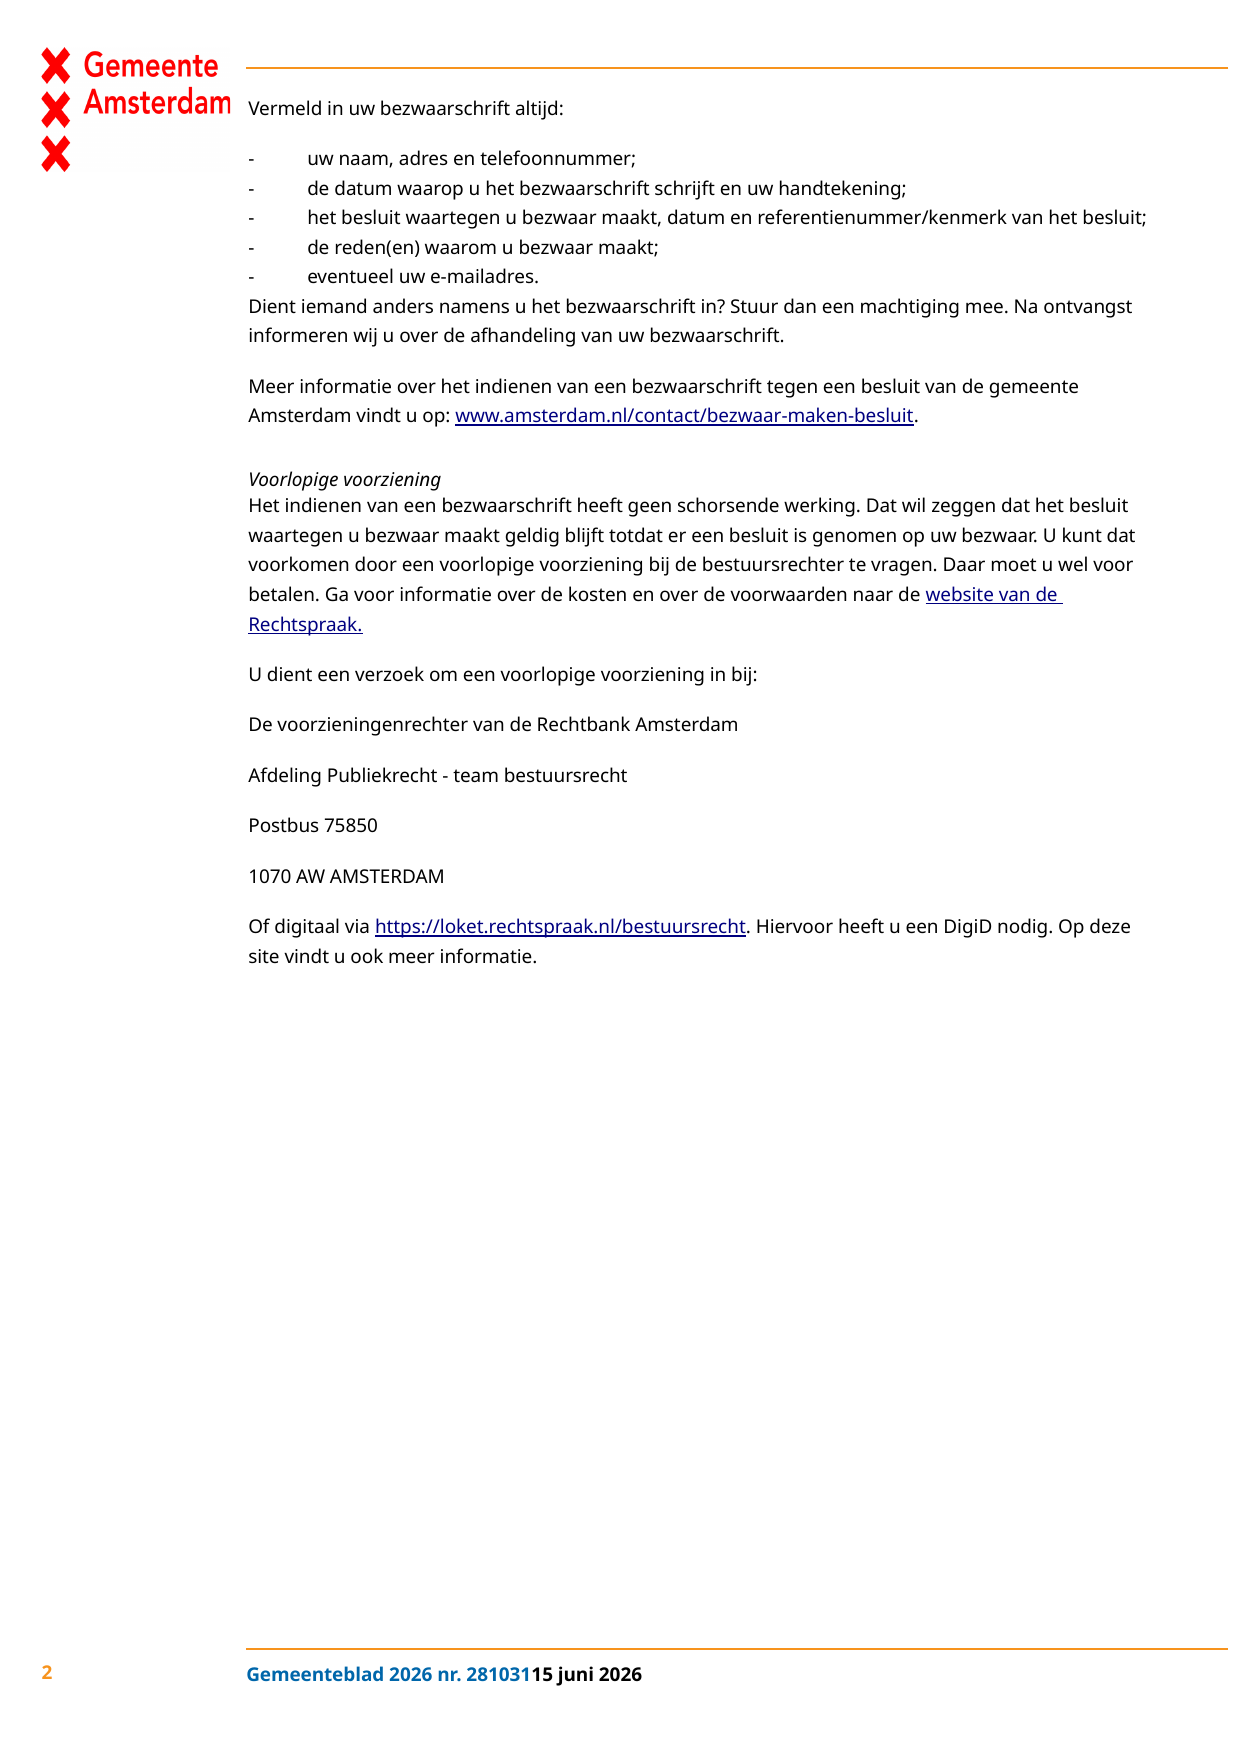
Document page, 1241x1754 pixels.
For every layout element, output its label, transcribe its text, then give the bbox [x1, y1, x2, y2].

text Dient iemand anders namens u het bezwaarschrift in? Stuur dan een machtiging mee. Na ontvangst informeren wij u over de afhandeling van uw bezwaarschrift. [248, 293, 1152, 348]
picture [41, 47, 231, 172]
text Voorlopige voorziening [248, 467, 1152, 492]
list de reden(en) waarom u bezwaar maakt; [248, 234, 1152, 260]
text Vermeld in uw bezwaarschrift altijd: [248, 95, 1152, 121]
text Het indienen van een bezwaarschrift heeft geen schorsende werking. Dat wil zeggen dat het besluit waartegen u bezwaar maakt geldig blijft totdat er een besluit is genomen op uw bezwaar. U kunt dat voorkomen door een voorlopige voorziening bij de bestuursrechter te vragen. Daar moet u wel voor betalen. Ga voor informatie over de kosten en over de voorwaarden naar de website van de Rechtspraak. [248, 492, 1152, 636]
text U dient een verzoek om een voorlopige voorziening in bij: [248, 661, 1152, 687]
text Of digitaal via https://loket.rechtspraak.nl/bestuursrecht. Hiervoor heeft u een DigiD nodig. Op deze site vindt u ook meer informatie. [248, 913, 1152, 968]
list uw naam, adres en telefoonnummer; [248, 145, 1152, 171]
list het besluit waartegen u bezwaar maakt, datum en referentienummer/kenmerk van het besluit; [248, 204, 1152, 230]
text Postbus 75850 [248, 812, 1152, 838]
text 1070 AW AMSTERDAM [248, 863, 1152, 888]
text De voorzieningenrechter van de Rechtbank Amsterdam [248, 712, 1152, 737]
text Meer informatie over het indienen van een bezwaarschrift tegen een besluit van de gemeente Amsterdam vindt u op: www.amsterdam.nl/contact/bezwaar-maken-besluit. [248, 373, 1152, 428]
text Afdeling Publiekrecht - team bestuursrecht [248, 762, 1152, 788]
list eventueel uw e-mailadres. [248, 263, 1152, 289]
list de datum waarop u het bezwaarschrift schrijft en uw handtekening; [248, 175, 1152, 201]
